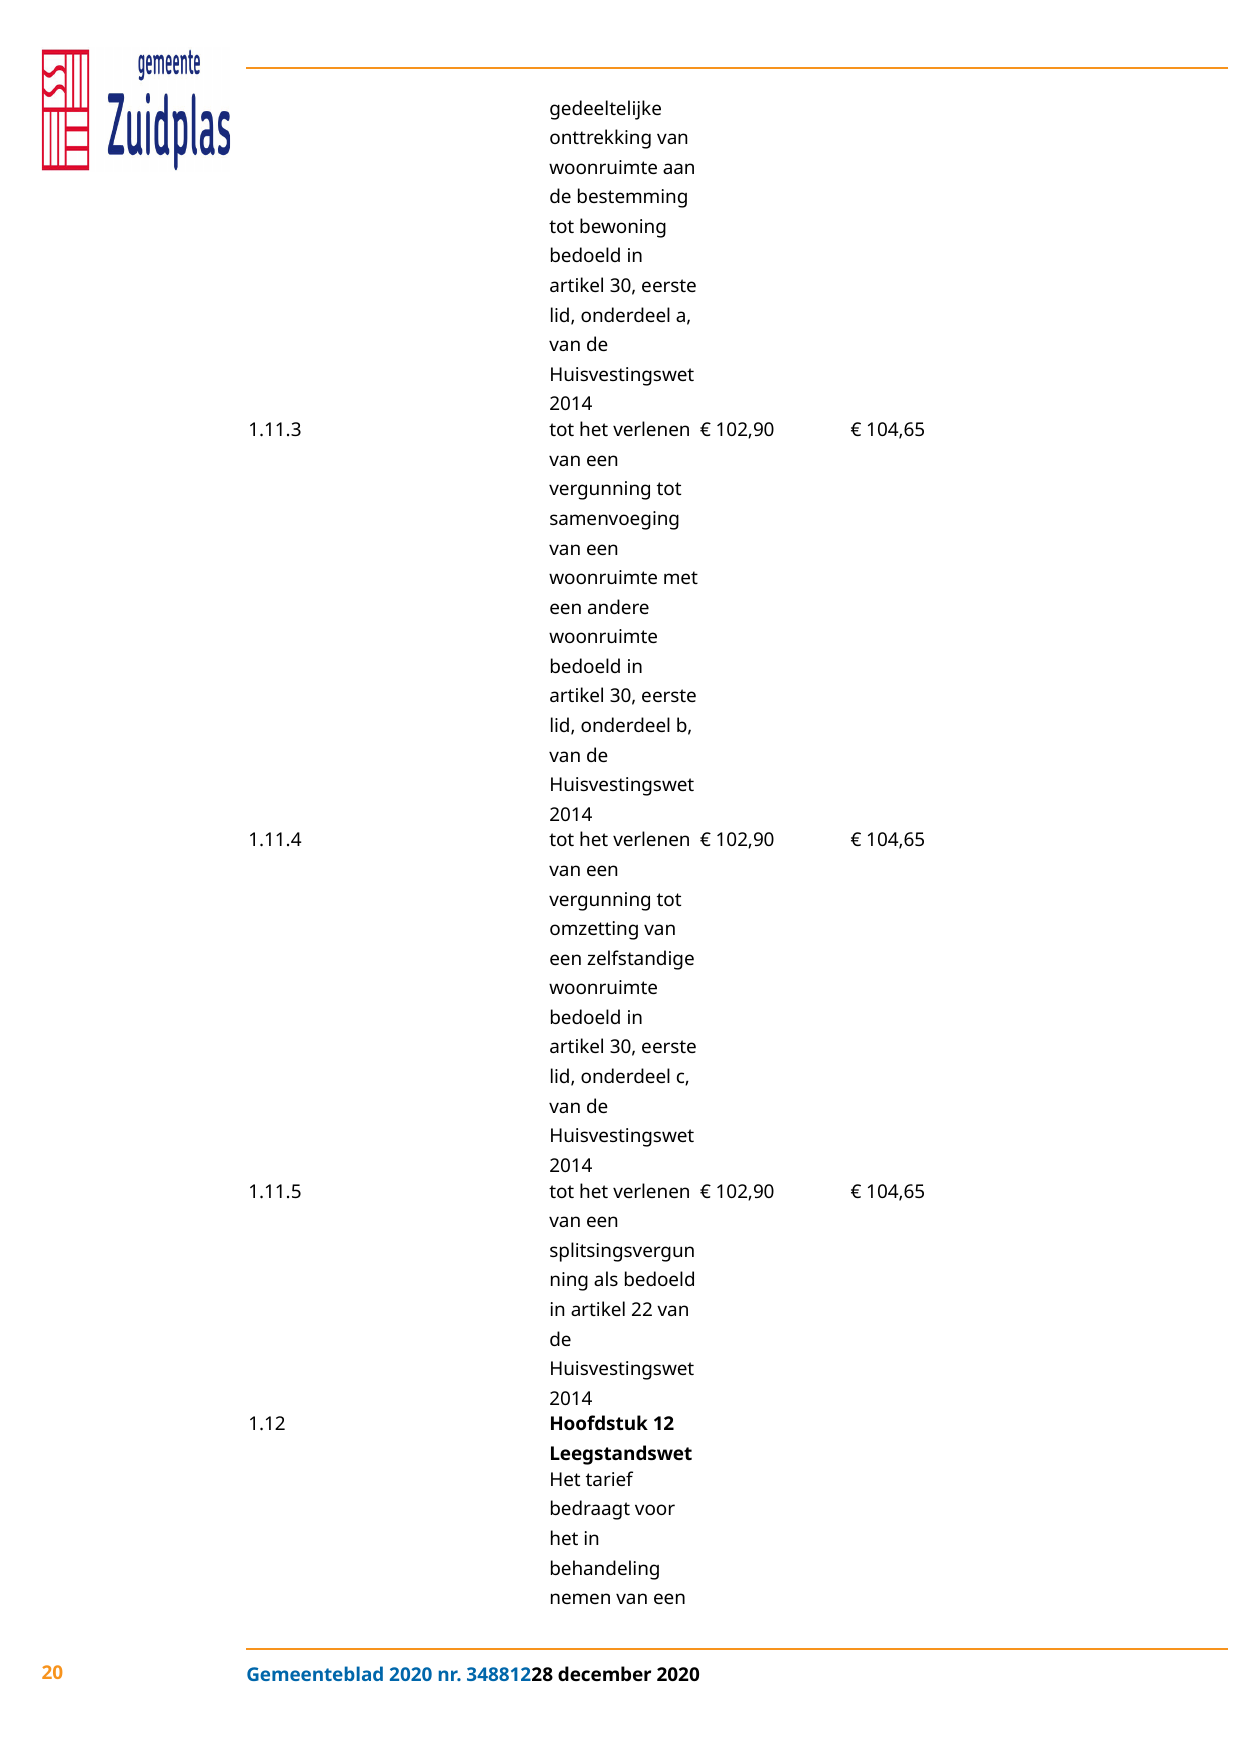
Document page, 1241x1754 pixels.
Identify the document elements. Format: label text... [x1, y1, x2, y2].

picture [41, 47, 231, 172]
table_cell tot het verlenen van een splitsingsvergunning als bedoeld in artikel 22 van de Huisvestingswet 2014 [549, 1178, 700, 1411]
table_cell Het tarief bedraagt voor het in behandeling nemen van een [549, 1466, 700, 1610]
table_cell € 102,90 [700, 416, 850, 827]
table_cell [850, 1411, 1001, 1610]
table_cell [248, 95, 549, 416]
table_cell € 102,90 [700, 1178, 850, 1411]
table_cell [700, 1411, 850, 1610]
table_cell € 102,90 [700, 827, 850, 1178]
table_cell [850, 95, 1001, 416]
table_cell 1.12 [248, 1411, 549, 1610]
table_cell 1.11.3 [248, 416, 549, 827]
table_cell tot het verlenen van een vergunning tot omzetting van een zelfstandige woonruimte bedoeld in artikel 30, eerste lid, onderdeel c, van de Huisvestingswet 2014 [549, 827, 700, 1178]
table_cell 1.11.5 [248, 1178, 549, 1411]
table_cell gedeeltelijke onttrekking van woonruimte aan de bestemming tot bewoning bedoeld in artikel 30, eerste lid, onderdeel a, van de Huisvestingswet 2014 [549, 95, 700, 416]
table_cell tot het verlenen van een vergunning tot samenvoeging van een woonruimte met een andere woonruimte bedoeld in artikel 30, eerste lid, onderdeel b, van de Huisvestingswet 2014 [549, 416, 700, 827]
table_cell 1.11.4 [248, 827, 549, 1178]
table_cell Hoofdstuk 12 Leegstandswet [549, 1411, 700, 1466]
table_cell € 104,65 [850, 827, 1001, 1178]
table_cell € 104,65 [850, 1178, 1001, 1411]
table_cell [700, 95, 850, 416]
table_cell € 104,65 [850, 416, 1001, 827]
